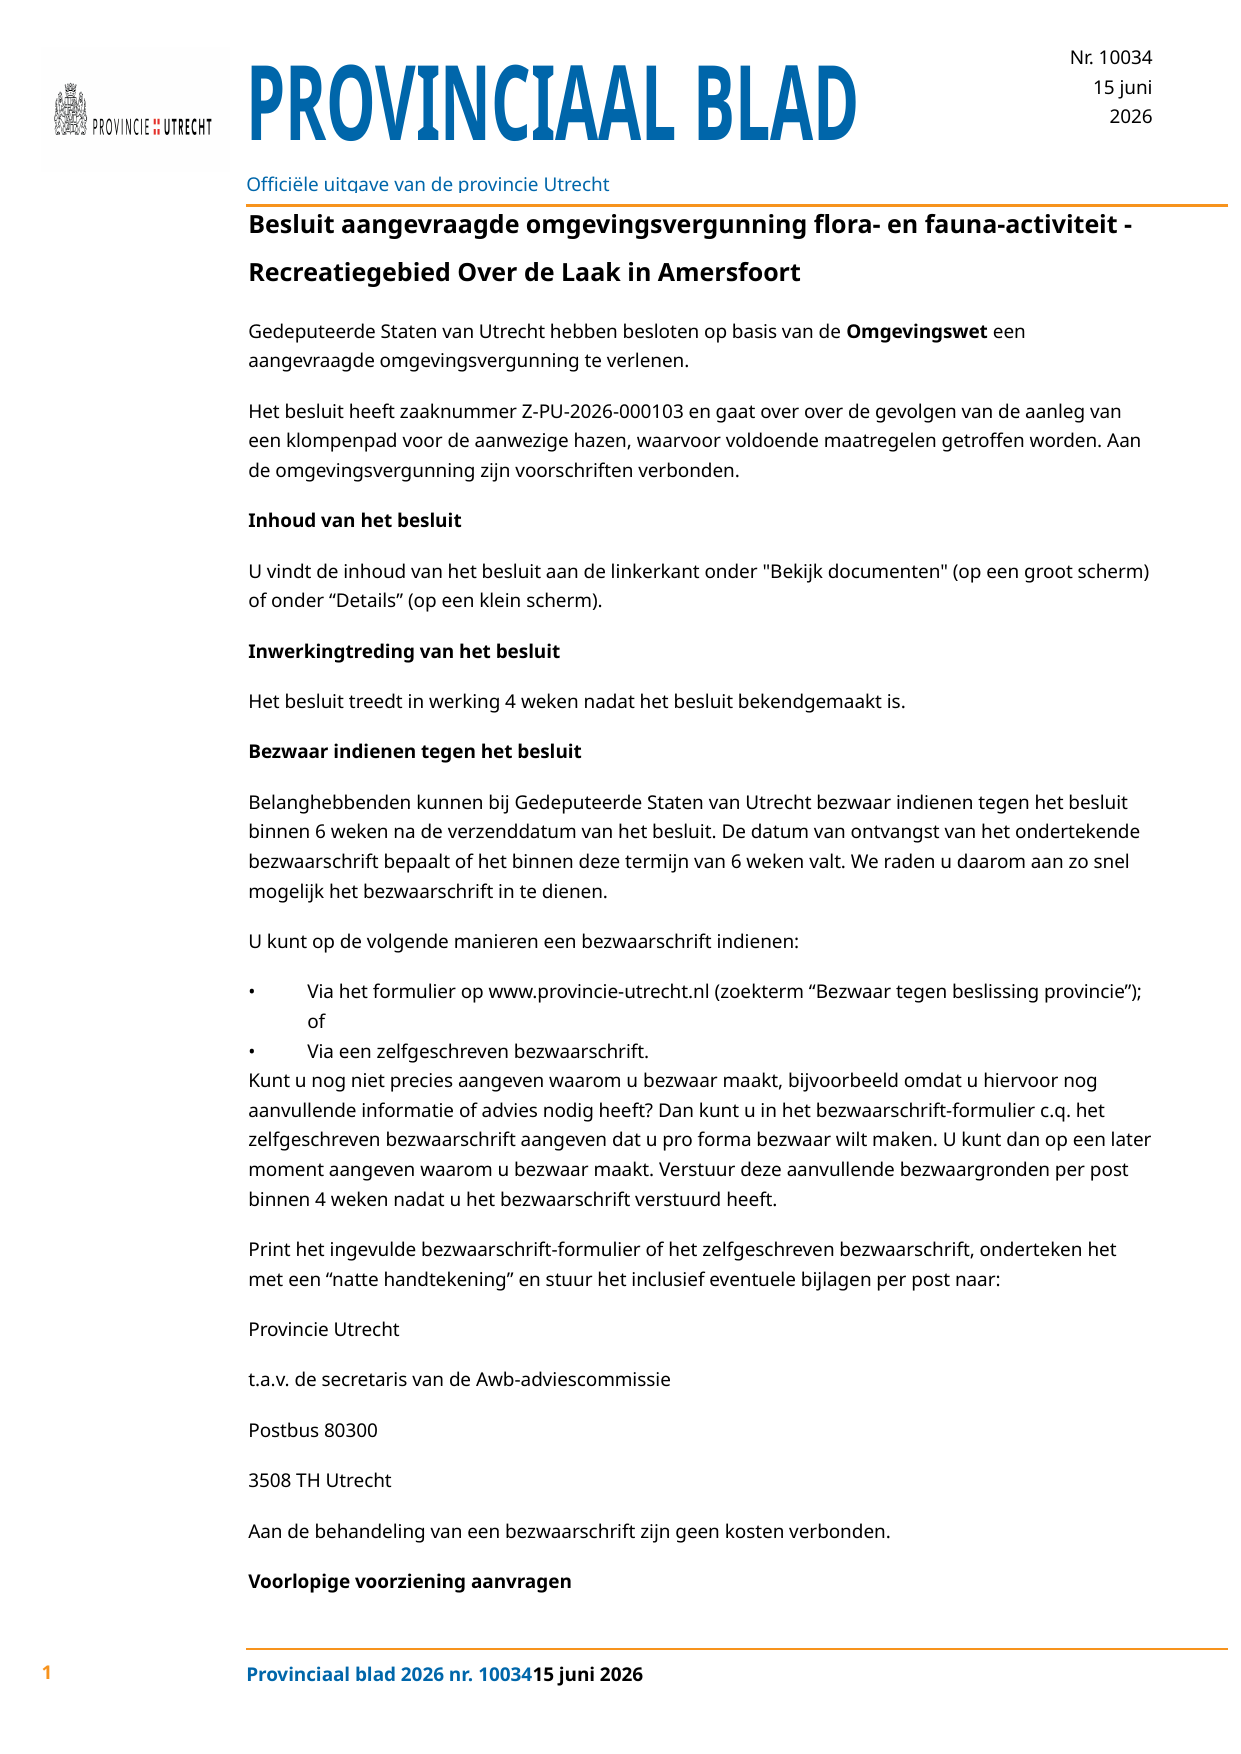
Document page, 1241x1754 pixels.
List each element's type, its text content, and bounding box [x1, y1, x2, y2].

text Kunt u nog niet precies aangeven waarom u bezwaar maakt, bijvoorbeeld omdat u hiervoor nog aanvullende informatie of advies nodig heeft? Dan kunt u in het bezwaarschrift-formulier c.q. het zelfgeschreven bezwaarschrift aangeven dat u pro forma bezwaar wilt maken. U kunt dan op een later moment aangeven waarom u bezwaar maakt. Verstuur deze aanvullende bezwaargronden per post binnen 4 weken nadat u het bezwaarschrift verstuurd heeft. [248, 1067, 1152, 1212]
text Het besluit heeft zaaknummer Z-PU-2026-000103 en gaat over over de gevolgen van de aanleg van een klompenpad voor de aanwezige hazen, waarvoor voldoende maatregelen getroffen worden. Aan de omgevingsvergunning zijn voorschriften verbonden. [248, 398, 1152, 483]
list Via een zelfgeschreven bezwaarschrift. [248, 1038, 1152, 1064]
text Print het ingevulde bezwaarschrift-formulier of het zelfgeschreven bezwaarschrift, onderteken het met een “natte handtekening” en stuur het inclusief eventuele bijlagen per post naar: [248, 1236, 1152, 1292]
text Bezwaar indienen tegen het besluit [248, 739, 1152, 764]
text Het besluit treedt in werking 4 weken nadat het besluit bekendgemaakt is. [248, 688, 1152, 714]
text Postbus 80300 [248, 1417, 1152, 1443]
text Aan de behandeling van een bezwaarschrift zijn geen kosten verbonden. [248, 1518, 1152, 1544]
text U kunt op de volgende manieren een bezwaarschrift indienen: [248, 928, 1152, 954]
text Inwerkingtreding van het besluit [248, 638, 1152, 664]
text U vindt de inhoud van het besluit aan de linkerkant onder "Bekijk documenten" (op een groot scherm) of onder “Details” (op een klein scherm). [248, 558, 1152, 613]
list Via het formulier op www.provincie-utrecht.nl (zoekterm “Bezwaar tegen beslissing provincie”); of [248, 979, 1152, 1034]
text Voorlopige voorziening aanvragen [248, 1568, 1152, 1594]
text t.a.v. de secretaris van de Awb-adviescommissie [248, 1367, 1152, 1392]
text 3508 TH Utrecht [248, 1467, 1152, 1493]
text Besluit aangevraagde omgevingsvergunning flora- en fauna-activiteit - Recreatiegebied Over de Laak in Amersfoort [248, 207, 1152, 288]
text Belanghebbenden kunnen bij Gedeputeerde Staten van Utrecht bezwaar indienen tegen het besluit binnen 6 weken na de verzenddatum van het besluit. De datum van ontvangst van het ondertekende bezwaarschrift bepaalt of het binnen deze termijn van 6 weken valt. We raden u daarom aan zo snel mogelijk het bezwaarschrift in te dienen. [248, 789, 1152, 904]
text Inhoud van het besluit [248, 507, 1152, 533]
text Gedeputeerde Staten van Utrecht hebben besloten op basis van de Omgevingswet een aangevraagde omgevingsvergunning te verlenen. [248, 318, 1152, 373]
text Provincie Utrecht [248, 1316, 1152, 1342]
picture [41, 47, 231, 172]
